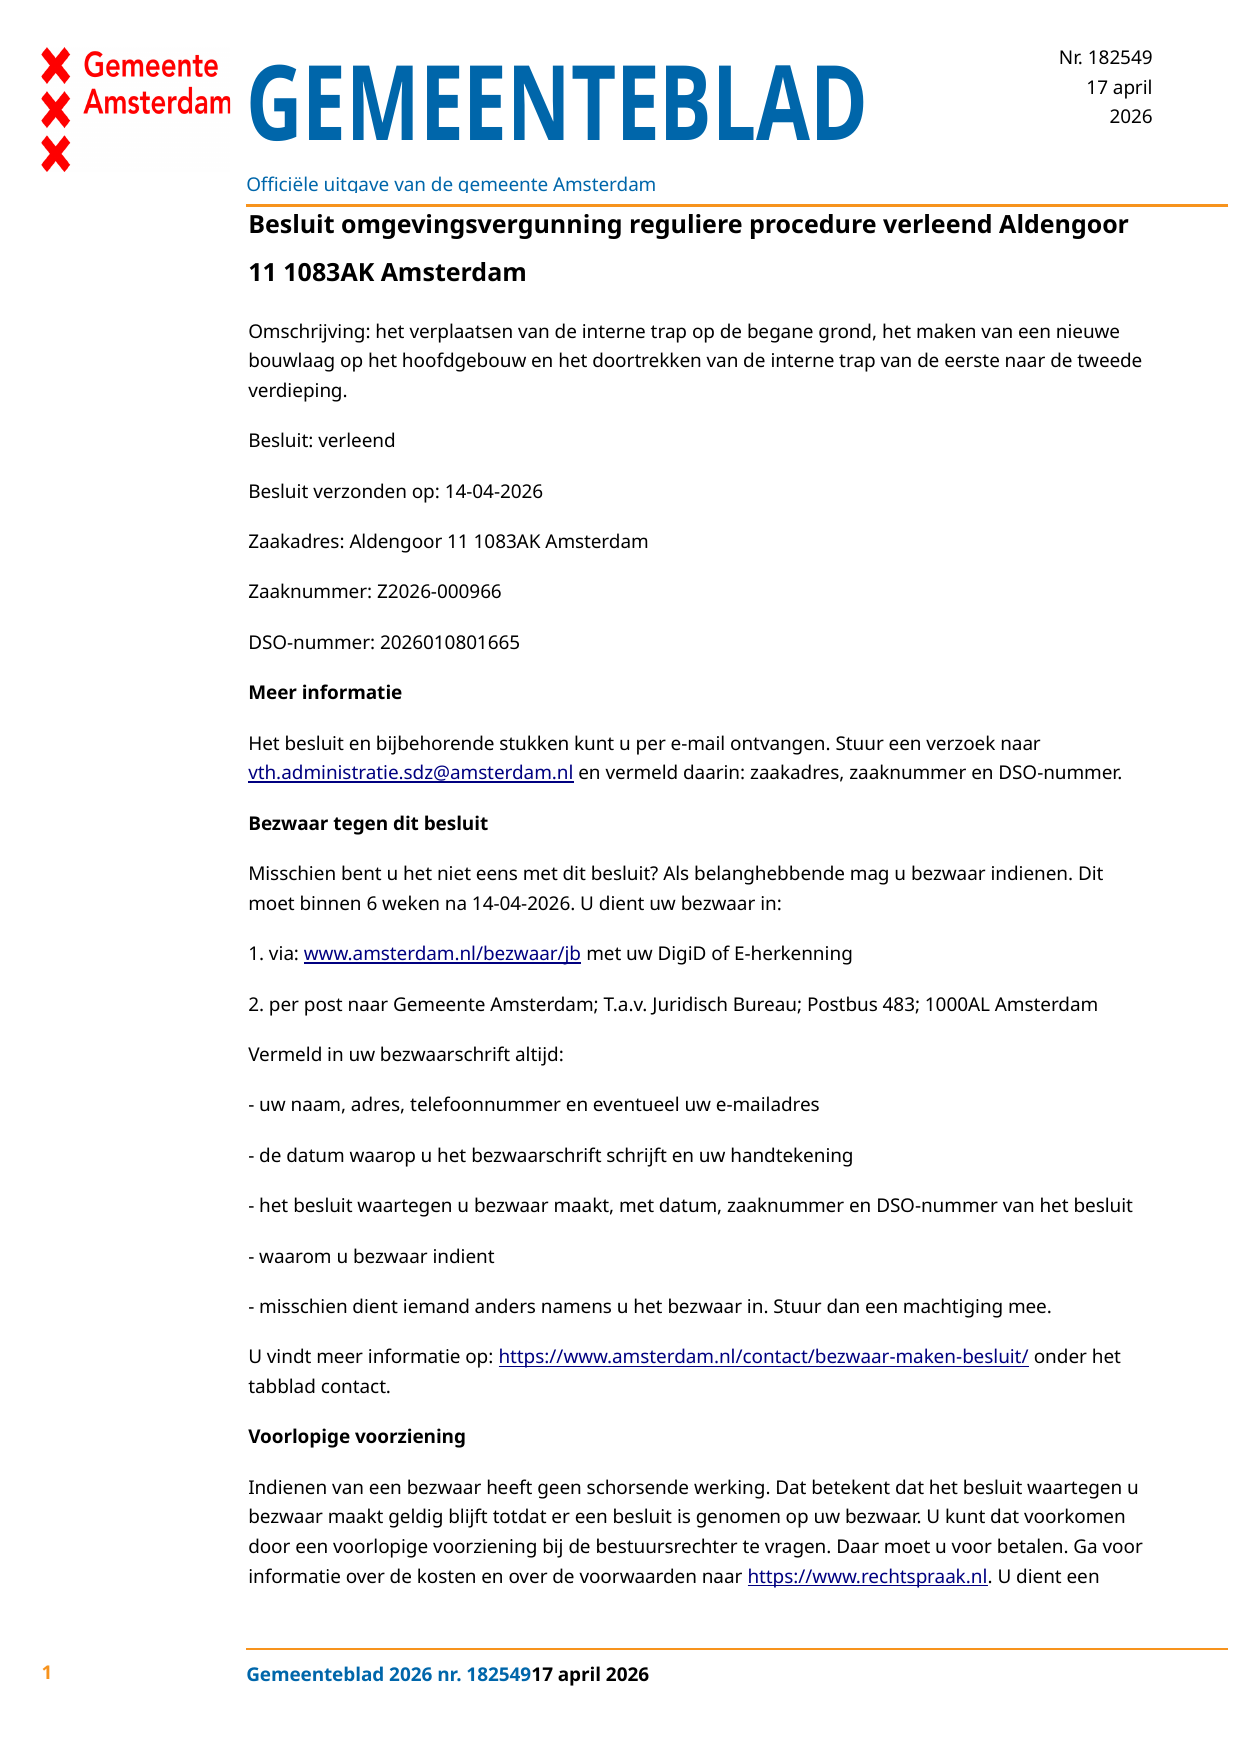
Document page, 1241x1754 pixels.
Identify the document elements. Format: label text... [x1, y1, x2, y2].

text Zaakadres: Aldengoor 11 1083AK Amsterdam [248, 528, 1152, 554]
text Voorlopige voorziening [248, 1424, 1152, 1449]
text U vindt meer informatie op: https://www.amsterdam.nl/contact/bezwaar-maken-besluit/ onder het tabblad contact. [248, 1344, 1152, 1399]
text 1. via: www.amsterdam.nl/bezwaar/jb met uw DigiD of E-herkenning [248, 940, 1152, 966]
text Het besluit en bijbehorende stukken kunt u per e-mail ontvangen. Stuur een verzoek naar vth.administratie.sdz@amsterdam.nl en vermeld daarin: zaakadres, zaaknummer en DSO-nummer. [248, 730, 1152, 785]
text - waarom u bezwaar indient [248, 1243, 1152, 1269]
text - de datum waarop u het bezwaarschrift schrijft en uw handtekening [248, 1142, 1152, 1168]
text 2. per post naar Gemeente Amsterdam; T.a.v. Juridisch Bureau; Postbus 483; 1000AL Amsterdam [248, 991, 1152, 1017]
picture [41, 47, 231, 172]
text Besluit omgevingsvergunning reguliere procedure verleend Aldengoor 11 1083AK Amsterdam [248, 207, 1152, 288]
text Misschien bent u het niet eens met dit besluit? Als belanghebbende mag u bezwaar indienen. Dit moet binnen 6 weken na 14-04-2026. U dient uw bezwaar in: [248, 860, 1152, 916]
text DSO-nummer: 2026010801665 [248, 629, 1152, 655]
text - het besluit waartegen u bezwaar maakt, met datum, zaaknummer en DSO-nummer van het besluit [248, 1192, 1152, 1218]
text Omschrijving: het verplaatsen van de interne trap op de begane grond, het maken van een nieuwe bouwlaag op het hoofdgebouw en het doortrekken van de interne trap van de eerste naar de tweede verdieping. [248, 318, 1152, 403]
text Bezwaar tegen dit besluit [248, 810, 1152, 836]
text Meer informatie [248, 679, 1152, 705]
text Vermeld in uw bezwaarschrift altijd: [248, 1041, 1152, 1067]
text Besluit: verleend [248, 427, 1152, 453]
text - uw naam, adres, telefoonnummer en eventueel uw e-mailadres [248, 1092, 1152, 1117]
text Zaaknummer: Z2026-000966 [248, 579, 1152, 604]
text - misschien dient iemand anders namens u het bezwaar in. Stuur dan een machtiging mee. [248, 1293, 1152, 1319]
text Indienen van een bezwaar heeft geen schorsende werking. Dat betekent dat het besluit waartegen u bezwaar maakt geldig blijft totdat er een besluit is genomen op uw bezwaar. U kunt dat voorkomen door een voorlopige voorziening bij de bestuursrechter te vragen. Daar moet u voor betalen. Ga voor informatie over de kosten en over de voorwaarden naar https://www.rechtspraak.nl. U dient een [248, 1474, 1152, 1589]
text Besluit verzonden op: 14-04-2026 [248, 478, 1152, 504]
